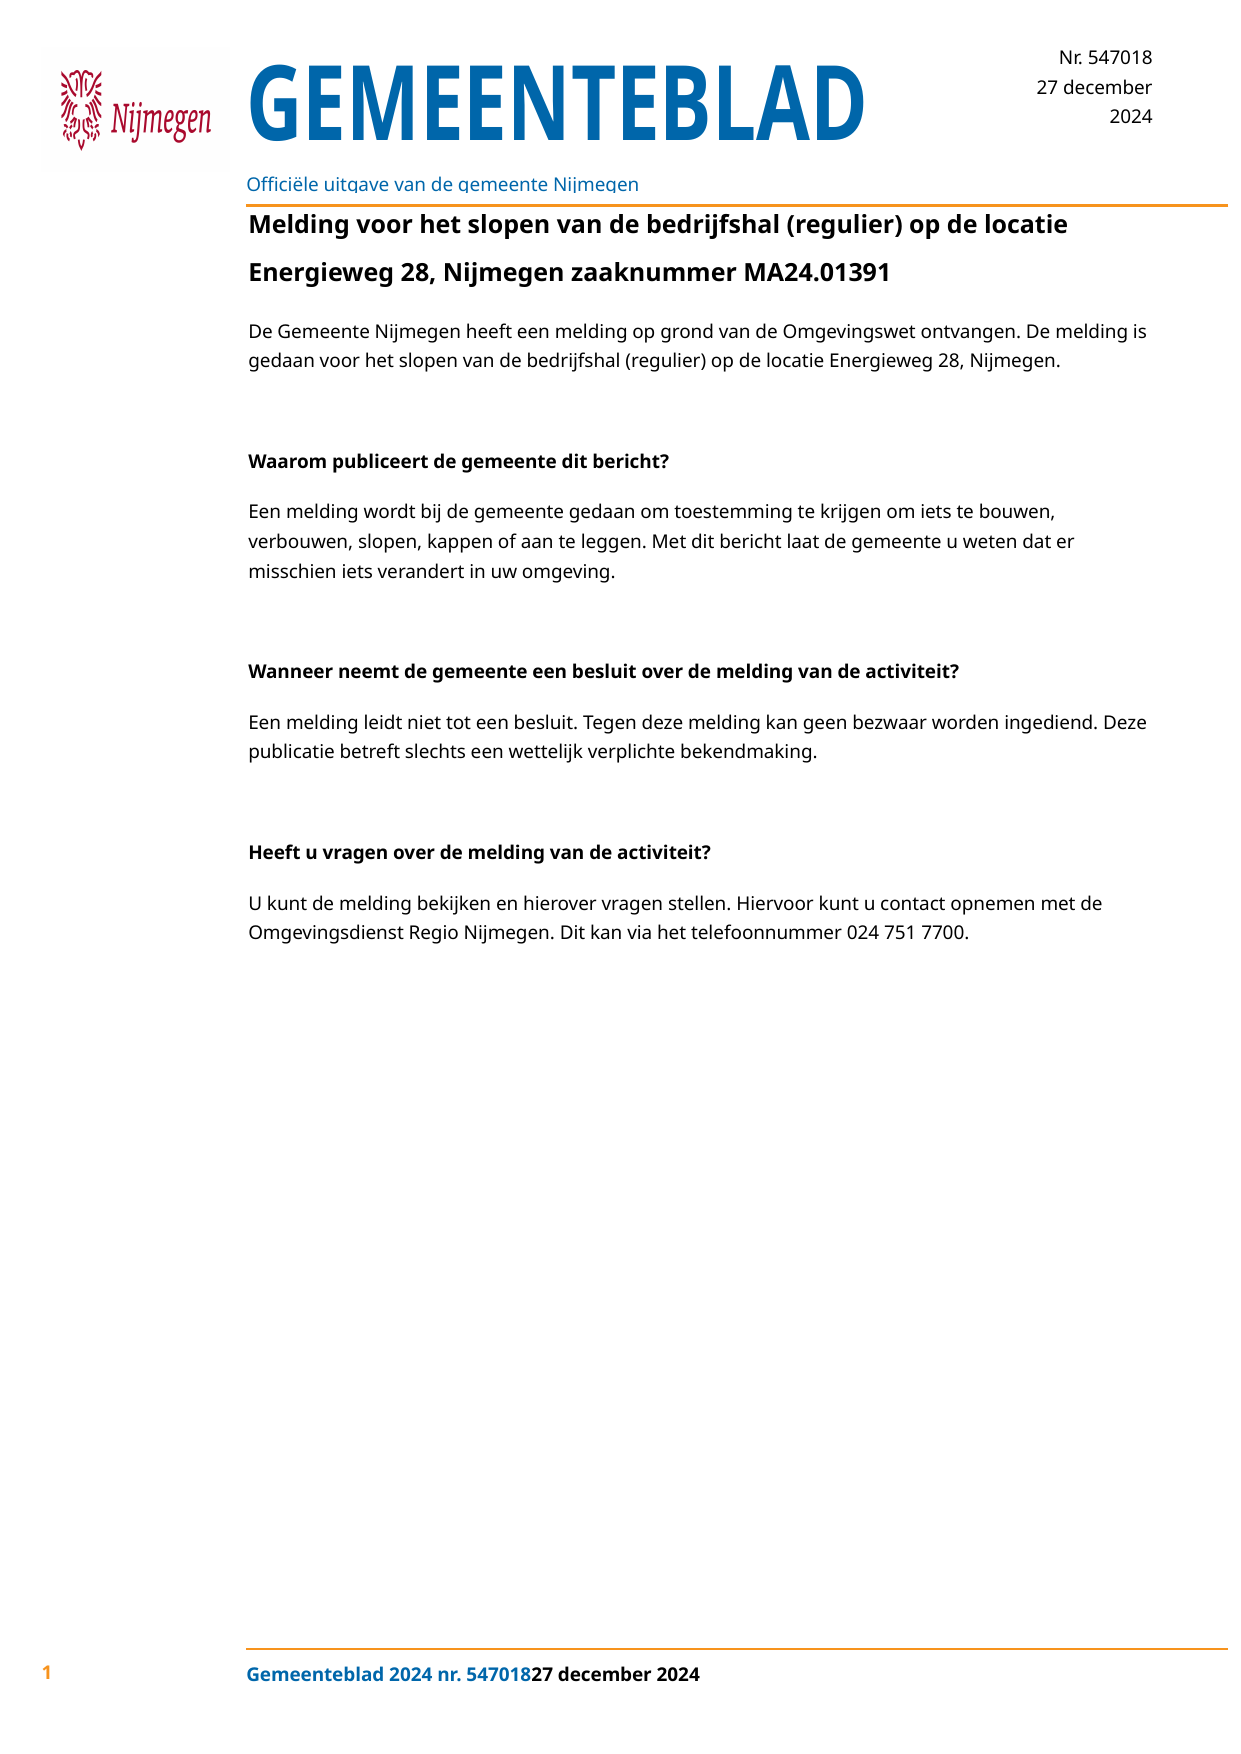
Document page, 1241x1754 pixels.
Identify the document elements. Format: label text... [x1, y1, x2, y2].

text Een melding leidt niet tot een besluit. Tegen deze melding kan geen bezwaar worden ingediend. Deze publicatie betreft slechts een wettelijk verplichte bekendmaking. [248, 709, 1152, 764]
text Een melding wordt bij de gemeente gedaan om toestemming te krijgen om iets te bouwen, verbouwen, slopen, kappen of aan te leggen. Met dit bericht laat de gemeente u weten dat er misschien iets verandert in uw omgeving. [248, 499, 1152, 584]
text Waarom publiceert de gemeente dit bericht? [248, 448, 1152, 474]
text De Gemeente Nijmegen heeft een melding op grond van de Omgevingswet ontvangen. De melding is gedaan voor het slopen van de bedrijfshal (regulier) op de locatie Energieweg 28, Nijmegen. [248, 318, 1152, 373]
text Melding voor het slopen van de bedrijfshal (regulier) op de locatie Energieweg 28, Nijmegen zaaknummer MA24.01391 [248, 207, 1152, 288]
text Wanneer neemt de gemeente een besluit over de melding van de activiteit? [248, 659, 1152, 684]
picture [41, 47, 231, 172]
text U kunt de melding bekijken en hierover vragen stellen. Hiervoor kunt u contact opnemen met de Omgevingsdienst Regio Nijmegen. Dit kan via het telefoonnummer 024 751 7700. [248, 890, 1152, 945]
text Heeft u vragen over de melding van de activiteit? [248, 839, 1152, 865]
